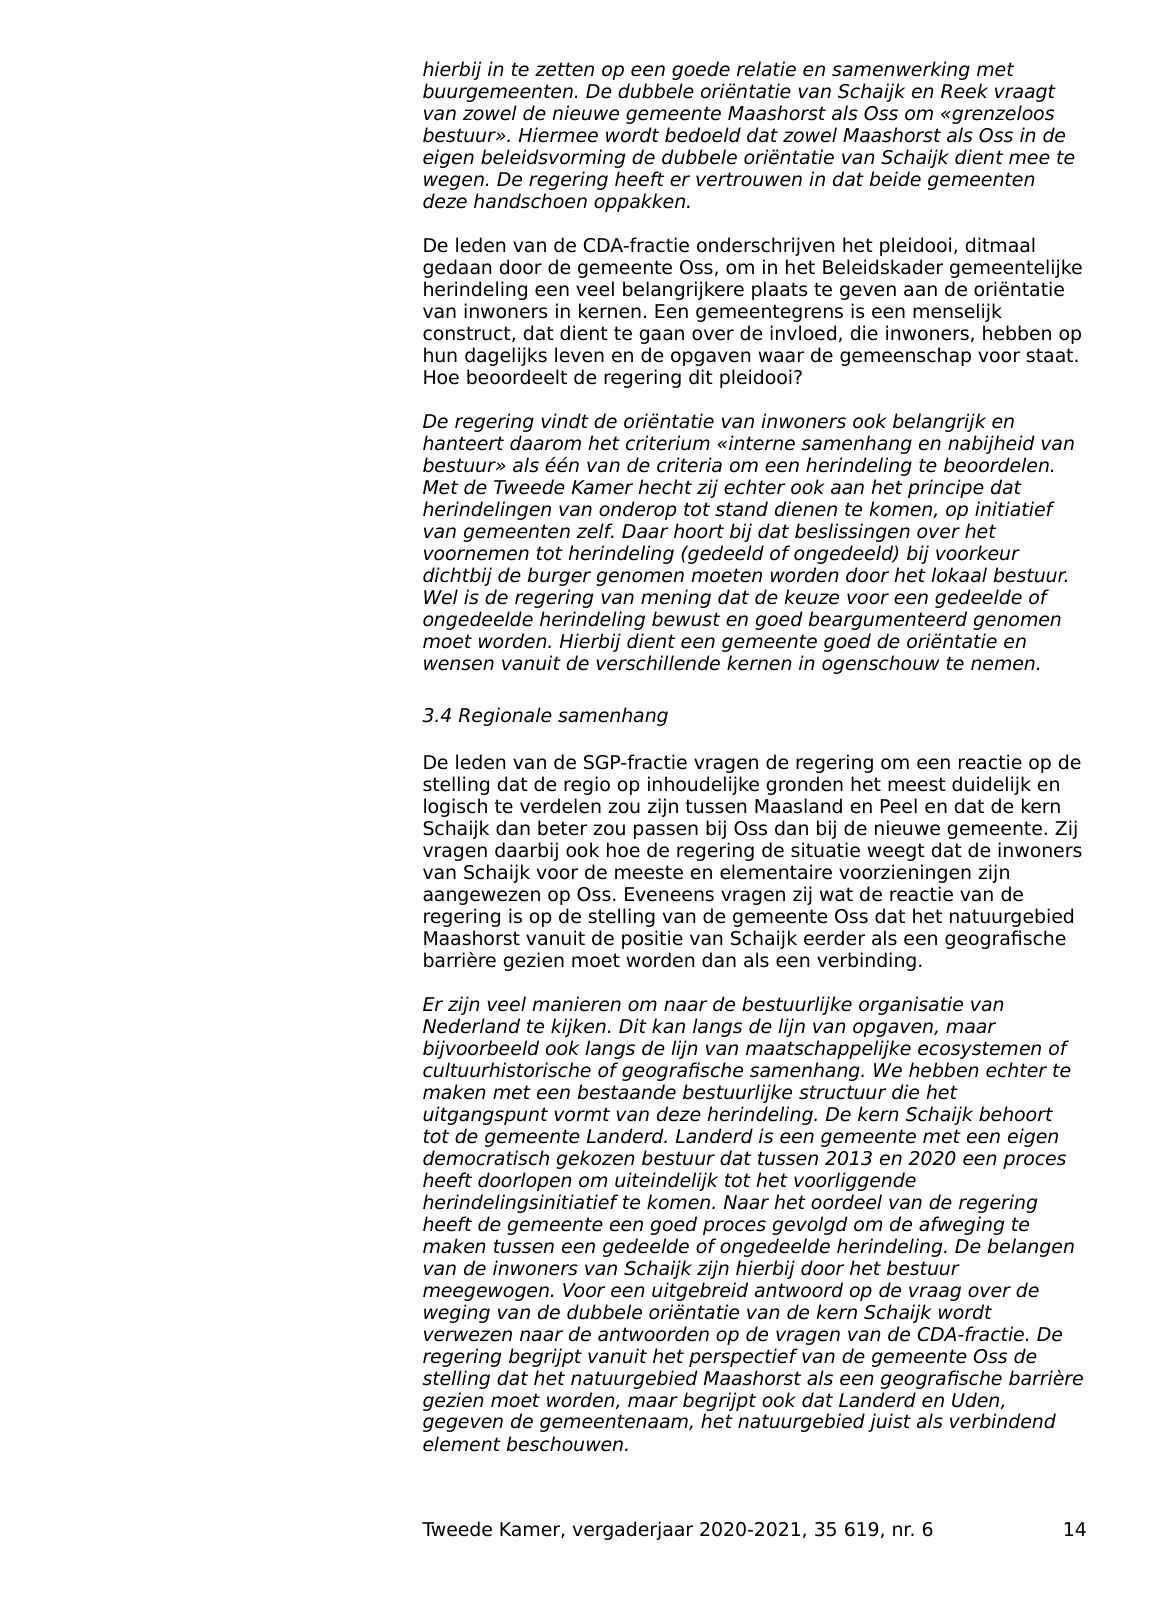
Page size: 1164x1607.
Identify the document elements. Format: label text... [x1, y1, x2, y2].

text De leden van de SGP-fractie vragen de regering om een reactie op de stelling dat de regio op inhoudelijke gronden het meest duidelijk en logisch te verdelen zou zijn tussen Maasland en Peel en dat de kern Schaijk dan beter zou passen bij Oss dan bij de nieuwe gemeente. Zij vragen daarbij ook hoe de regering de situatie weegt dat de inwoners van Schaijk voor de meeste en elementaire voorzieningen zijn aangewezen op Oss. Eveneens vragen zij wat de reactie van de regering is op de stelling van de gemeente Oss dat het natuurgebied Maashorst vanuit de positie van Schaijk eerder als een geografische barrière gezien moet worden dan als een verbinding. [422, 752, 1087, 972]
subtitle 3.4 Regionale samenhang [422, 705, 1087, 727]
text De leden van de CDA-fractie onderschrijven het pleidooi, ditmaal gedaan door de gemeente Oss, om in het Beleidskader gemeentelijke herindeling een veel belangrijkere plaats te geven aan de oriëntatie van inwoners in kernen. Een gemeentegrens is een menselijk construct, dat dient te gaan over de invloed, die inwoners, hebben op hun dagelijks leven en de opgaven waar de gemeenschap voor staat. Hoe beoordeelt de regering dit pleidooi? [422, 235, 1087, 389]
text Er zijn veel manieren om naar de bestuurlijke organisatie van Nederland te kijken. Dit kan langs de lijn van opgaven, maar bijvoorbeeld ook langs de lijn van maatschappelijke ecosystemen of cultuurhistorische of geografische samenhang. We hebben echter te maken met een bestaande bestuurlijke structuur die het uitgangspunt vormt van deze herindeling. De kern Schaijk behoort tot de gemeente Landerd. Landerd is een gemeente met een eigen democratisch gekozen bestuur dat tussen 2013 en 2020 een proces heeft doorlopen om uiteindelijk tot het voorliggende herindelingsinitiatief te komen. Naar het oordeel van de regering heeft de gemeente een goed proces gevolgd om de afweging te maken tussen een gedeelde of ongedeelde herindeling. De belangen van de inwoners van Schaijk zijn hierbij door het bestuur meegewogen. Voor een uitgebreid antwoord op de vraag over de weging van de dubbele oriëntatie van de kern Schaijk wordt verwezen naar de antwoorden op de vragen van de CDA-fractie. De regering begrijpt vanuit het perspectief van de gemeente Oss de stelling dat het natuurgebied Maashorst als een geografische barrière gezien moet worden, maar begrijpt ook dat Landerd en Uden, gegeven de gemeentenaam, het natuurgebied juist als verbindend element beschouwen. [422, 994, 1087, 1455]
text hierbij in te zetten op een goede relatie en samenwerking met buurgemeenten. De dubbele oriëntatie van Schaijk en Reek vraagt van zowel de nieuwe gemeente Maashorst als Oss om «grenzeloos bestuur». Hiermee wordt bedoeld dat zowel Maashorst als Oss in de eigen beleidsvorming de dubbele oriëntatie van Schaijk dient mee te wegen. De regering heeft er vertrouwen in dat beide gemeenten deze handschoen oppakken. [422, 59, 1087, 213]
text De regering vindt de oriëntatie van inwoners ook belangrijk en hanteert daarom het criterium «interne samenhang en nabijheid van bestuur» als één van de criteria om een herindeling te beoordelen. Met de Tweede Kamer hecht zij echter ook aan het principe dat herindelingen van onderop tot stand dienen te komen, op initiatief van gemeenten zelf. Daar hoort bij dat beslissingen over het voornemen tot herindeling (gedeeld of ongedeeld) bij voorkeur dichtbij de burger genomen moeten worden door het lokaal bestuur. Wel is de regering van mening dat de keuze voor een gedeelde of ongedeelde herindeling bewust en goed beargumenteerd genomen moet worden. Hierbij dient een gemeente goed de oriëntatie en wensen vanuit de verschillende kernen in ogenschouw te nemen. [422, 411, 1087, 675]
